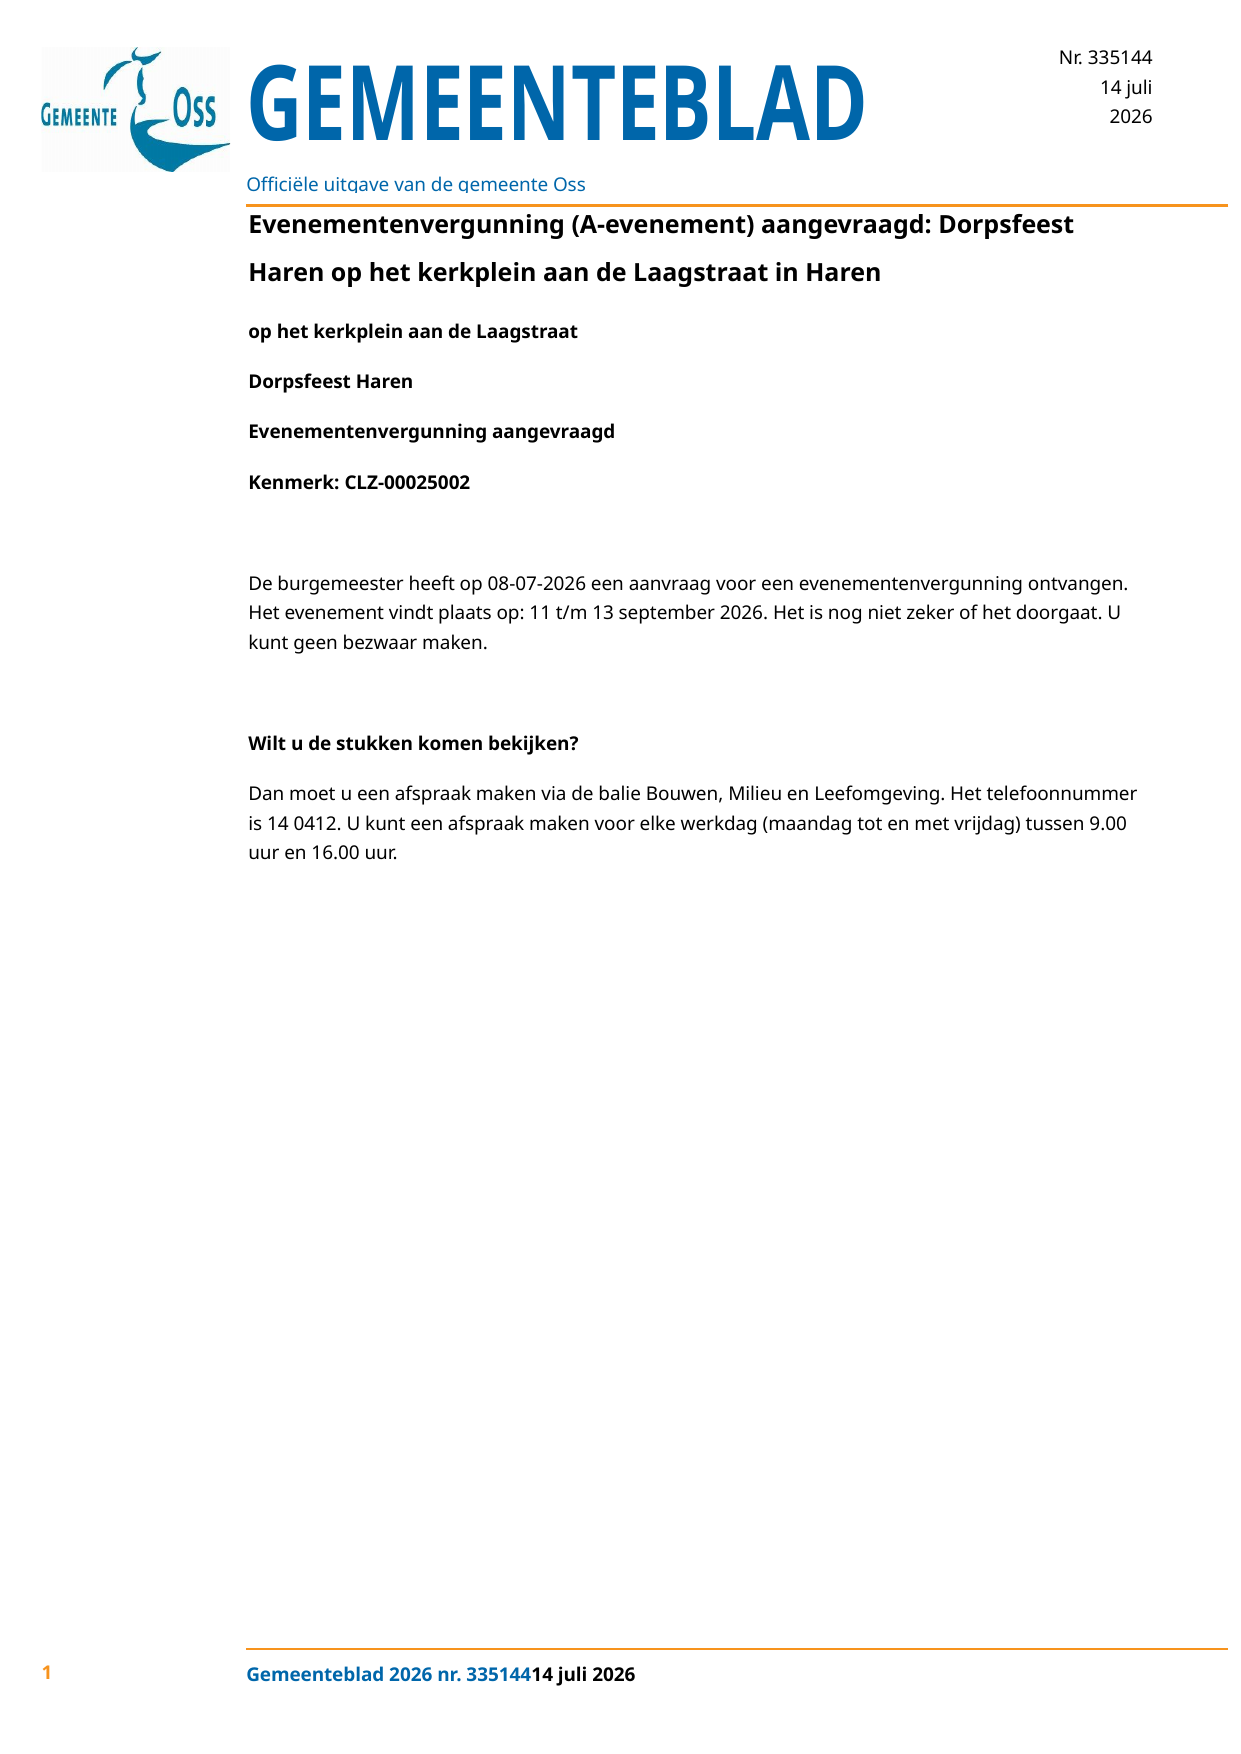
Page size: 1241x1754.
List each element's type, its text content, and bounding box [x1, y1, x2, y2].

text Kenmerk: CLZ-00025002 [248, 469, 1152, 495]
text De burgemeester heeft op 08-07-2026 een aanvraag voor een evenementenvergunning ontvangen. Het evenement vindt plaats op: 11 t/m 13 september 2026. Het is nog niet zeker of het doorgaat. U kunt geen bezwaar maken. [248, 570, 1152, 655]
picture [41, 47, 231, 172]
text Evenementenvergunning (A-evenement) aangevraagd: Dorpsfeest Haren op het kerkplein aan de Laagstraat in Haren [248, 207, 1152, 288]
text op het kerkplein aan de Laagstraat [248, 318, 1152, 344]
text Dan moet u een afspraak maken via de balie Bouwen, Milieu en Leefomgeving. Het telefoonnummer is 14 0412. U kunt een afspraak maken voor elke werkdag (maandag tot en met vrijdag) tussen 9.00 uur en 16.00 uur. [248, 780, 1152, 865]
text Wilt u de stukken komen bekijken? [248, 730, 1152, 756]
text Dorpsfeest Haren [248, 368, 1152, 394]
text Evenementenvergunning aangevraagd [248, 419, 1152, 444]
